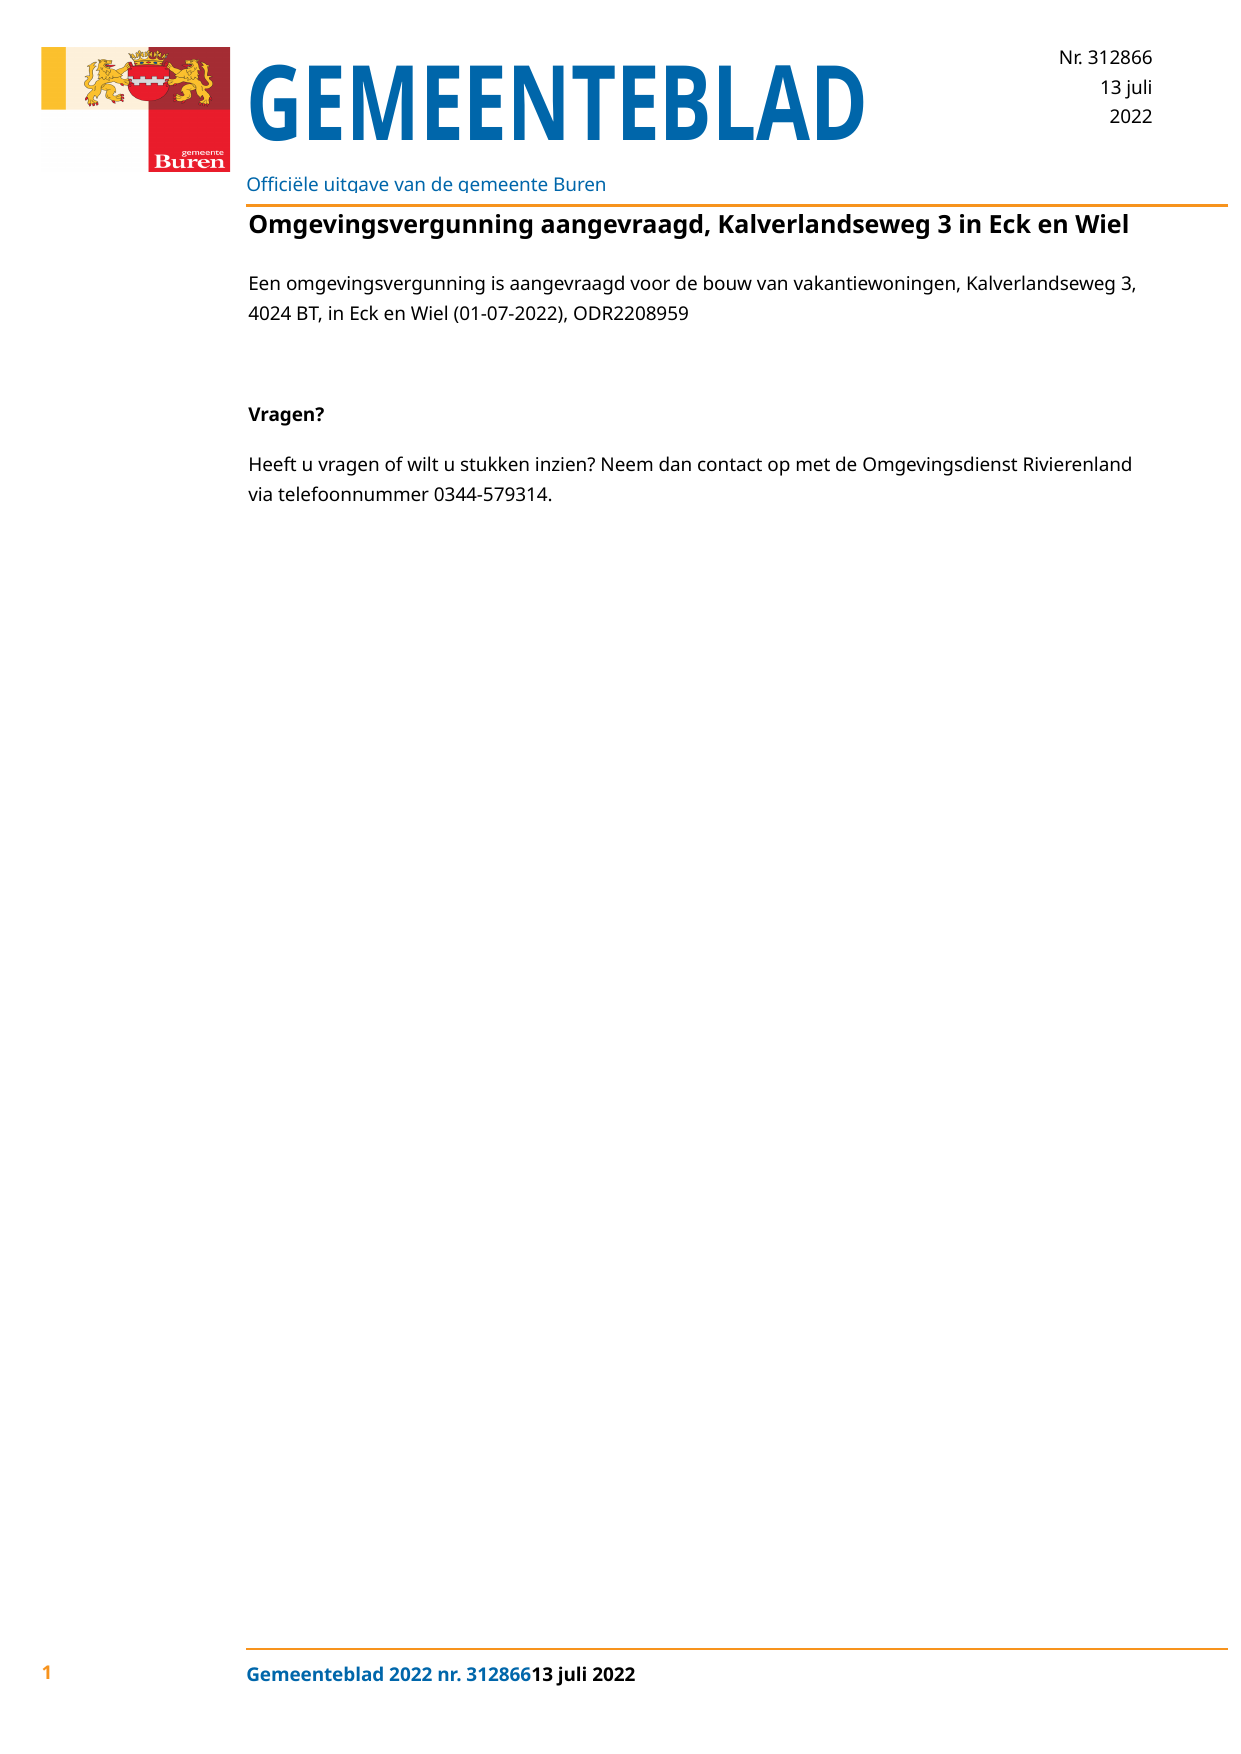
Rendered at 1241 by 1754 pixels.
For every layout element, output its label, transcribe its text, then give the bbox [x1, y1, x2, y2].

text Omgevingsvergunning aangevraagd, Kalverlandseweg 3 in Eck en Wiel [248, 207, 1152, 241]
picture [41, 47, 231, 172]
text Een omgevingsvergunning is aangevraagd voor de bouw van vakantiewoningen, Kalverlandseweg 3, 4024 BT, in Eck en Wiel (01-07-2022), ODR2208959 [248, 270, 1152, 326]
text Heeft u vragen of wilt u stukken inzien? Neem dan contact op met de Omgevingsdienst Rivierenland via telefoonnummer 0344-579314. [248, 451, 1152, 506]
text Vragen? [248, 401, 1152, 426]
